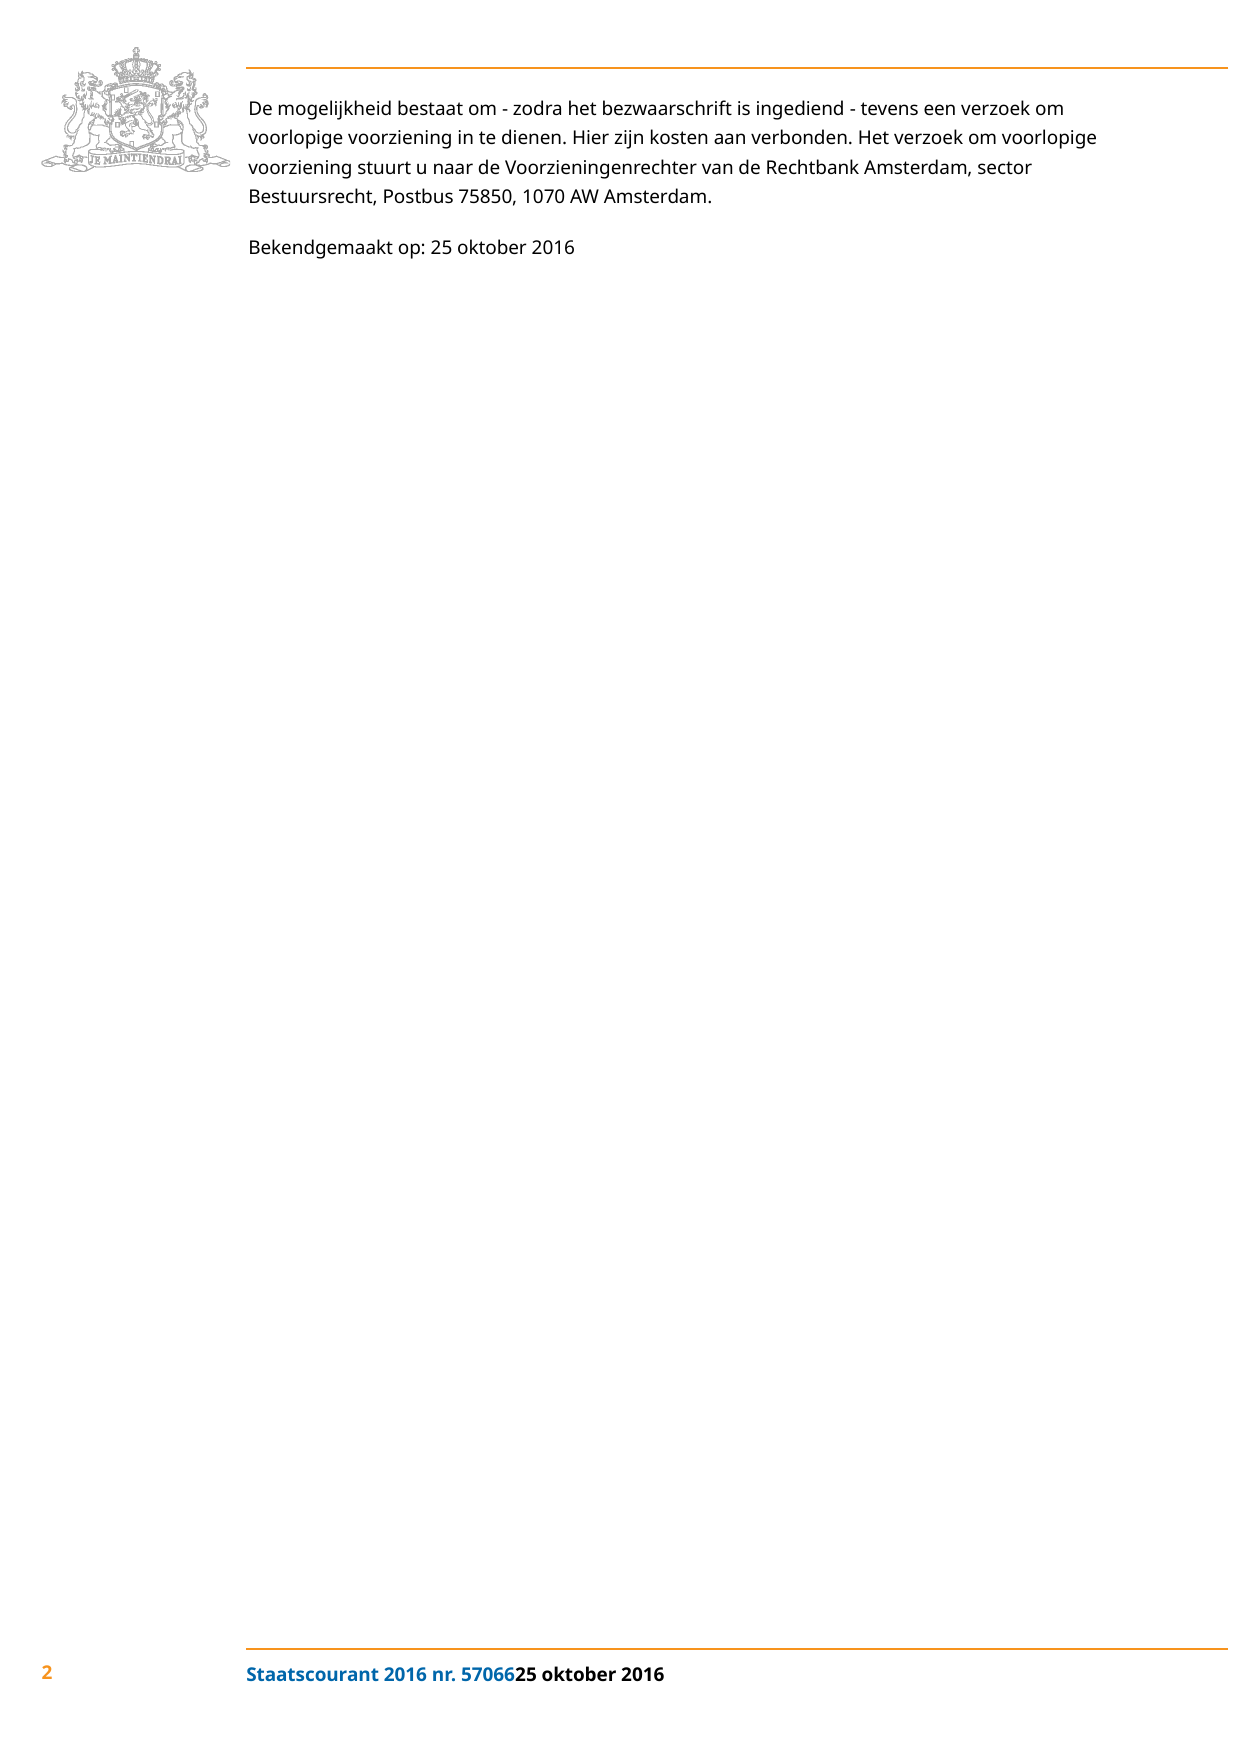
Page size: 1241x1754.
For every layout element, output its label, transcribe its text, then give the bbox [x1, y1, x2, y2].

picture [41, 47, 231, 172]
text De mogelijkheid bestaat om - zodra het bezwaarschrift is ingediend - tevens een verzoek om voorlopige voorziening in te dienen. Hier zijn kosten aan verbonden. Het verzoek om voorlopige voorziening stuurt u naar de Voorzieningenrechter van de Rechtbank Amsterdam, sector Bestuursrecht, Postbus 75850, 1070 AW Amsterdam. [248, 95, 1152, 209]
text Bekendgemaakt op: 25 oktober 2016 [248, 234, 1152, 260]
